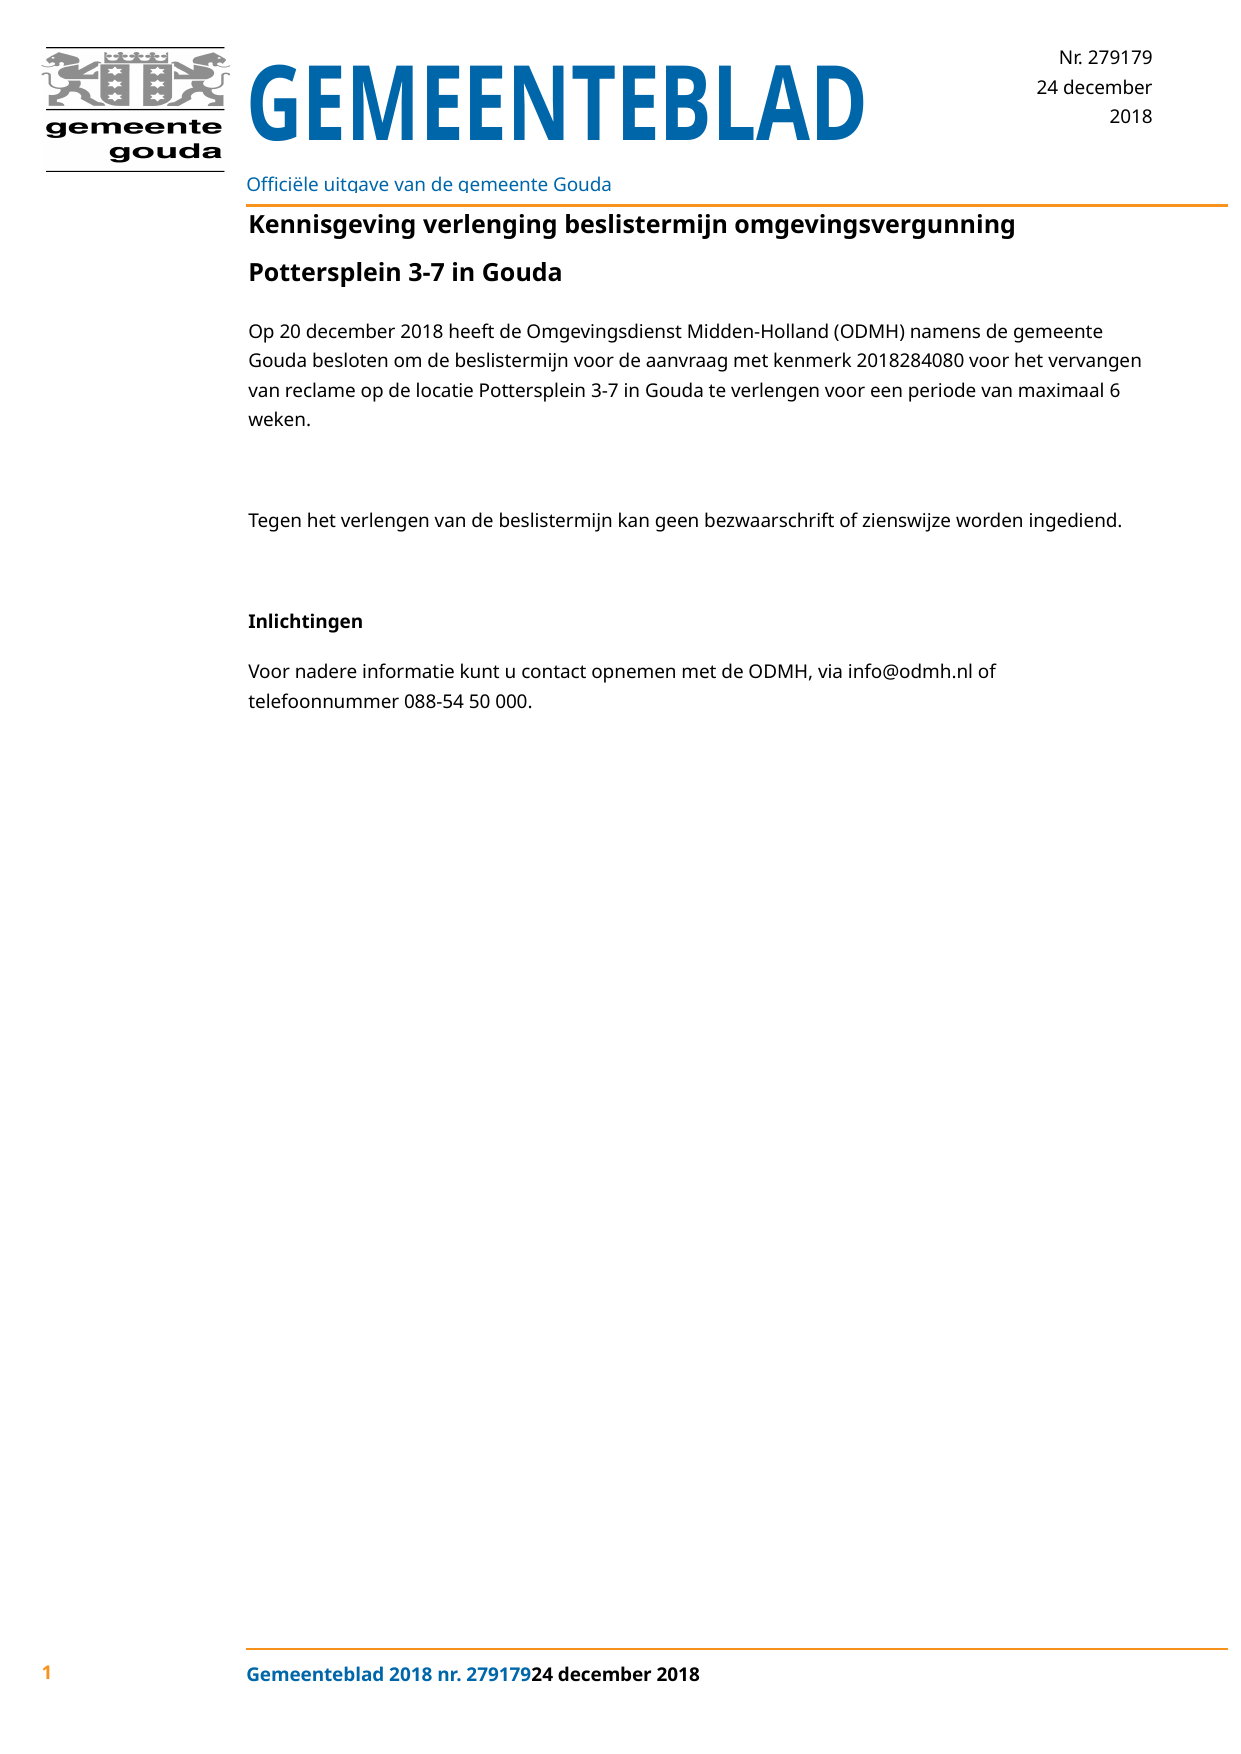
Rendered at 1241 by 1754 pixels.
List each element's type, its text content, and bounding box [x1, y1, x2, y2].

text Op 20 december 2018 heeft de Omgevingsdienst Midden-Holland (ODMH) namens de gemeente Gouda besloten om de beslistermijn voor de aanvraag met kenmerk 2018284080 voor het vervangen van reclame op de locatie Pottersplein 3-7 in Gouda te verlengen voor een periode van maximaal 6 weken. [248, 318, 1152, 432]
text Tegen het verlengen van de beslistermijn kan geen bezwaarschrift of zienswijze worden ingediend. [248, 507, 1152, 533]
text Inlichtingen [248, 608, 1152, 634]
text Voor nadere informatie kunt u contact opnemen met de ODMH, via info@odmh.nl of telefoonnummer 088-54 50 000. [248, 659, 1152, 714]
picture [41, 47, 231, 172]
text Kennisgeving verlenging beslistermijn omgevingsvergunning Pottersplein 3-7 in Gouda [248, 207, 1152, 288]
